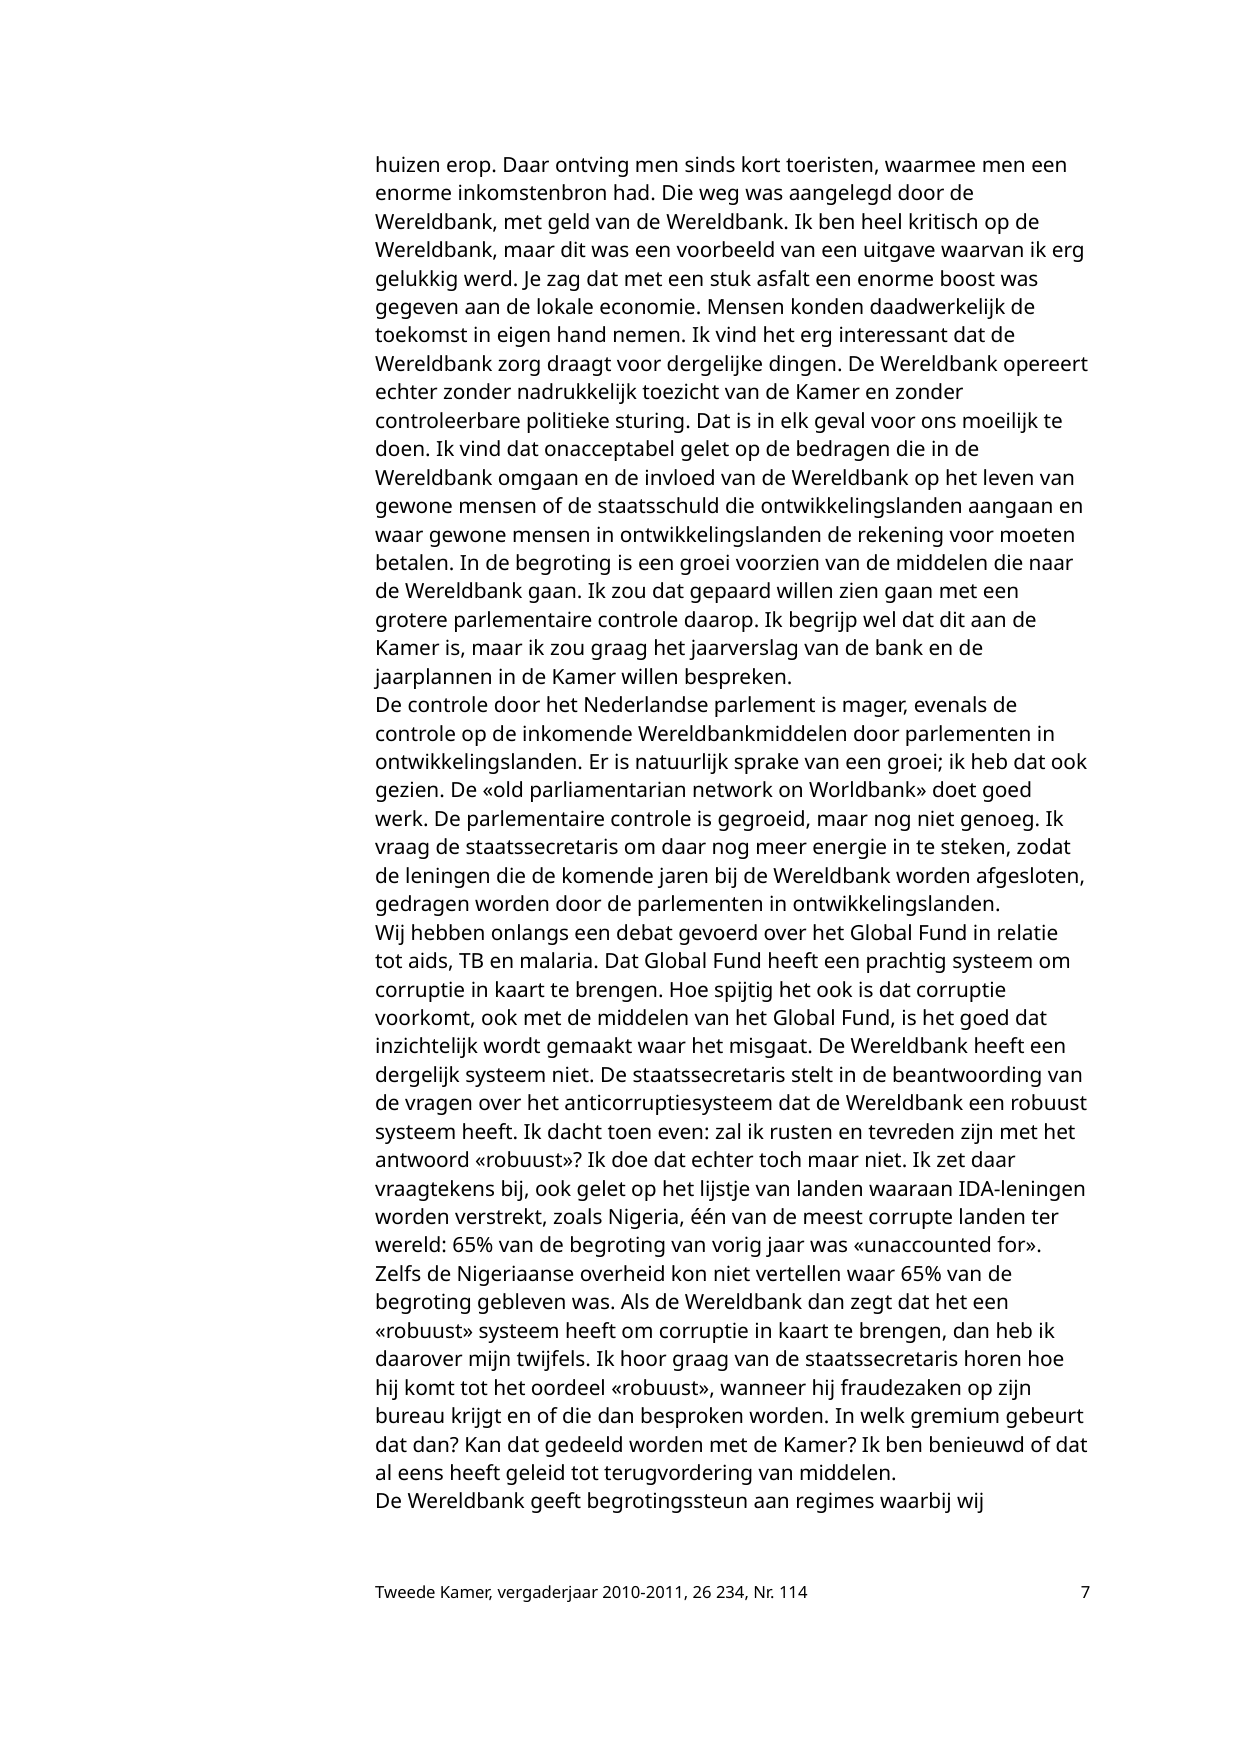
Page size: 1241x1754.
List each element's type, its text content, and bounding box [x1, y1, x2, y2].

text De controle door het Nederlandse parlement is mager, evenals de controle op de inkomende Wereldbankmiddelen door parlementen in ontwikkelingslanden. Er is natuurlijk sprake van een groei; ik heb dat ook gezien. De «old parliamentarian network on Worldbank» doet goed werk. De parlementaire controle is gegroeid, maar nog niet genoeg. Ik vraag de staatssecretaris om daar nog meer energie in te steken, zodat de leningen die de komende jaren bij de Wereldbank worden afgesloten, gedragen worden door de parlementen in ontwikkelingslanden. [375, 690, 1090, 918]
text Wij hebben onlangs een debat gevoerd over het Global Fund in relatie tot aids, TB en malaria. Dat Global Fund heeft een prachtig systeem om corruptie in kaart te brengen. Hoe spijtig het ook is dat corruptie voorkomt, ook met de middelen van het Global Fund, is het goed dat inzichtelijk wordt gemaakt waar het misgaat. De Wereldbank heeft een dergelijk systeem niet. De staatssecretaris stelt in de beantwoording van de vragen over het anticorruptiesysteem dat de Wereldbank een robuust systeem heeft. Ik dacht toen even: zal ik rusten en tevreden zijn met het antwoord «robuust»? Ik doe dat echter toch maar niet. Ik zet daar vraagtekens bij, ook gelet op het lijstje van landen waaraan IDA-leningen worden verstrekt, zoals Nigeria, één van de meest corrupte landen ter wereld: 65% van de begroting van vorig jaar was «unaccounted for». Zelfs de Nigeriaanse overheid kon niet vertellen waar 65% van de begroting gebleven was. Als de Wereldbank dan zegt dat het een «robuust» systeem heeft om corruptie in kaart te brengen, dan heb ik daarover mijn twijfels. Ik hoor graag van de staatssecretaris horen hoe hij komt tot het oordeel «robuust», wanneer hij fraudezaken op zijn bureau krijgt en of die dan besproken worden. In welk gremium gebeurt dat dan? Kan dat gedeeld worden met de Kamer? Ik ben benieuwd of dat al eens heeft geleid tot terugvordering van middelen. [375, 918, 1090, 1487]
text huizen erop. Daar ontving men sinds kort toeristen, waarmee men een enorme inkomstenbron had. Die weg was aangelegd door de Wereldbank, met geld van de Wereldbank. Ik ben heel kritisch op de Wereldbank, maar dit was een voorbeeld van een uitgave waarvan ik erg gelukkig werd. Je zag dat met een stuk asfalt een enorme boost was gegeven aan de lokale economie. Mensen konden daadwerkelijk de toekomst in eigen hand nemen. Ik vind het erg interessant dat de Wereldbank zorg draagt voor dergelijke dingen. De Wereldbank opereert echter zonder nadrukkelijk toezicht van de Kamer en zonder controleerbare politieke sturing. Dat is in elk geval voor ons moeilijk te doen. Ik vind dat onacceptabel gelet op de bedragen die in de Wereldbank omgaan en de invloed van de Wereldbank op het leven van gewone mensen of de staatsschuld die ontwikkelingslanden aangaan en waar gewone mensen in ontwikkelingslanden de rekening voor moeten betalen. In de begroting is een groei voorzien van de middelen die naar de Wereldbank gaan. Ik zou dat gepaard willen zien gaan met een grotere parlementaire controle daarop. Ik begrijp wel dat dit aan de Kamer is, maar ik zou graag het jaarverslag van de bank en de jaarplannen in de Kamer willen bespreken. [375, 150, 1090, 690]
text De Wereldbank geeft begrotingssteun aan regimes waarbij wij [375, 1487, 1090, 1515]
